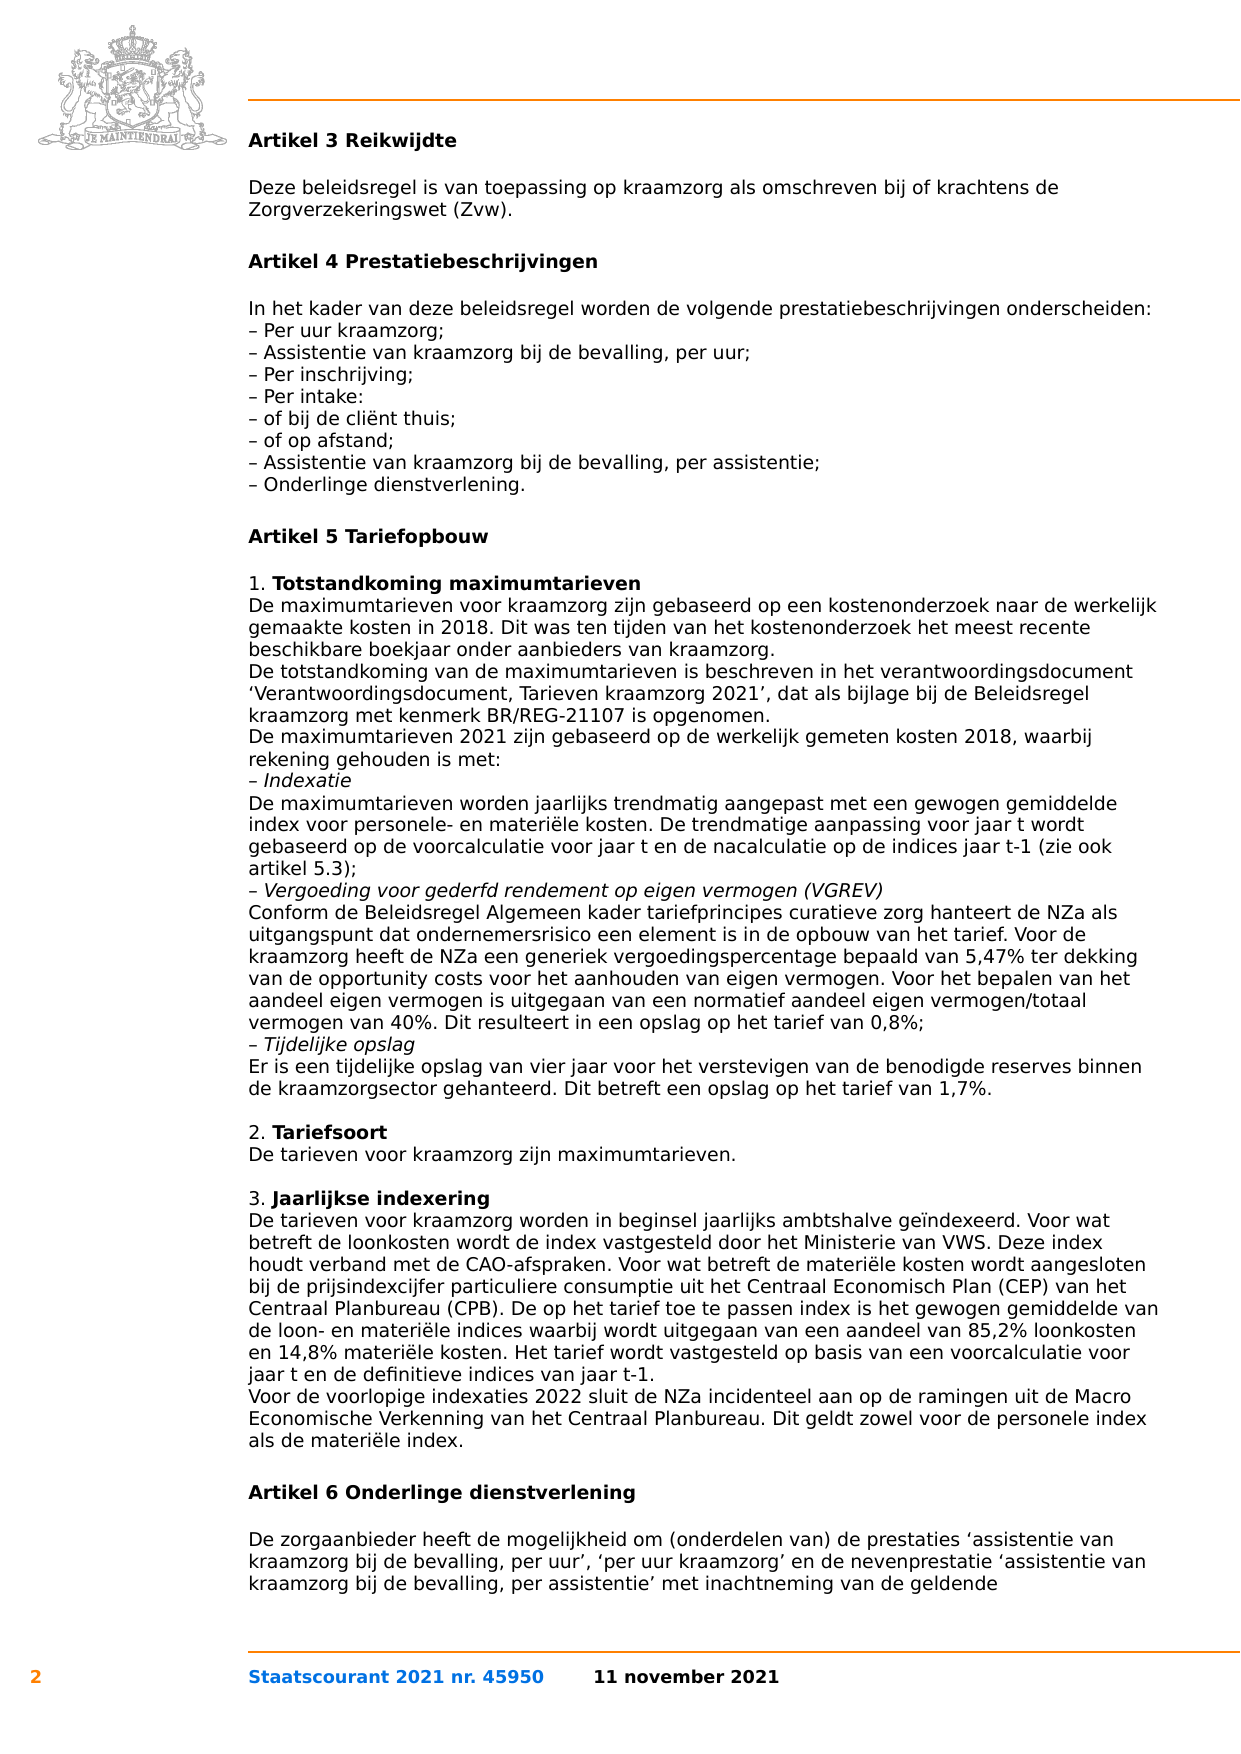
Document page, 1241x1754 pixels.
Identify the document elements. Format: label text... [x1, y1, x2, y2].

text Voor de voorlopige indexaties 2022 sluit de NZa incidenteel aan op de ramingen uit de Macro Economische Verkenning van het Centraal Planbureau. Dit geldt zowel voor de personele index als de materiële index. [248, 1386, 1163, 1452]
text – Per inschrijving; [248, 364, 1163, 386]
text – Assistentie van kraamzorg bij de bevalling, per assistentie; [248, 452, 1163, 474]
text – Tijdelijke opslag [248, 1034, 1163, 1056]
text De zorgaanbieder heeft de mogelijkheid om (onderdelen van) de prestaties ‘assistentie van kraamzorg bij de bevalling, per uur’, ‘per uur kraamzorg’ en de nevenprestatie ‘assistentie van kraamzorg bij de bevalling, per assistentie’ met inachtneming van de geldende [248, 1528, 1163, 1594]
text De totstandkoming van de maximumtarieven is beschreven in het verantwoordingsdocument ‘Verantwoordingsdocument, Tarieven kraamzorg 2021’, dat als bijlage bij de Beleidsregel kraamzorg met kenmerk BR/REG-21107 is opgenomen. [248, 661, 1163, 726]
text In het kader van deze beleidsregel worden de volgende prestatiebeschrijvingen onderscheiden: [248, 298, 1163, 320]
text De maximumtarieven worden jaarlijks trendmatig aangepast met een gewogen gemiddelde index voor personele- en materiële kosten. De trendmatige aanpassing voor jaar t wordt gebaseerd op de voorcalculatie voor jaar t en de nacalculatie op de indices jaar t-1 (zie ook artikel 5.3); [248, 792, 1163, 880]
text – Onderlinge dienstverlening. [248, 474, 1163, 496]
text De maximumtarieven 2021 zijn gebaseerd op de werkelijk gemeten kosten 2018, waarbij rekening gehouden is met: [248, 726, 1163, 770]
subtitle Artikel 6 Onderlinge dienstverlening [248, 1482, 1163, 1503]
text – Vergoeding voor gederfd rendement op eigen vermogen (VGREV) [248, 880, 1163, 902]
text Deze beleidsregel is van toepassing op kraamzorg als omschreven bij of krachtens de Zorgverzekeringswet (Zvw). [248, 177, 1163, 221]
subtitle Artikel 5 Tariefopbouw [248, 526, 1163, 548]
picture [38, 25, 227, 150]
text – of bij de cliënt thuis; [248, 408, 1163, 430]
text – Assistentie van kraamzorg bij de bevalling, per uur; [248, 342, 1163, 364]
text De tarieven voor kraamzorg zijn maximumtarieven. [248, 1144, 1163, 1166]
text Er is een tijdelijke opslag van vier jaar voor het verstevigen van de benodigde reserves binnen de kraamzorgsector gehanteerd. Dit betreft een opslag op het tarief van 1,7%. [248, 1056, 1163, 1100]
text – of op afstand; [248, 430, 1163, 452]
text – Per uur kraamzorg; [248, 320, 1163, 342]
text 3. Jaarlijkse indexering [248, 1188, 1163, 1210]
text 2. Tariefsoort [248, 1122, 1163, 1144]
text De maximumtarieven voor kraamzorg zijn gebaseerd op een kostenonderzoek naar de werkelijk gemaakte kosten in 2018. Dit was ten tijden van het kostenonderzoek het meest recente beschikbare boekjaar onder aanbieders van kraamzorg. [248, 594, 1163, 661]
text – Indexatie [248, 770, 1163, 792]
subtitle Artikel 3 Reikwijdte [248, 130, 1163, 152]
subtitle Artikel 4 Prestatiebeschrijvingen [248, 251, 1163, 273]
text Conform de Beleidsregel Algemeen kader tariefprincipes curatieve zorg hanteert de NZa als uitgangspunt dat ondernemersrisico een element is in de opbouw van het tarief. Voor de kraamzorg heeft de NZa een generiek vergoedingspercentage bepaald van 5,47% ter dekking van de opportunity costs voor het aanhouden van eigen vermogen. Voor het bepalen van het aandeel eigen vermogen is uitgegaan van een normatief aandeel eigen vermogen/totaal vermogen van 40%. Dit resulteert in een opslag op het tarief van 0,8%; [248, 902, 1163, 1034]
text – Per intake: [248, 386, 1163, 408]
text De tarieven voor kraamzorg worden in beginsel jaarlijks ambtshalve geïndexeerd. Voor wat betreft de loonkosten wordt de index vastgesteld door het Ministerie van VWS. Deze index houdt verband met de CAO-afspraken. Voor wat betreft de materiële kosten wordt aangesloten bij de prijsindexcijfer particuliere consumptie uit het Centraal Economisch Plan (CEP) van het Centraal Planbureau (CPB). De op het tarief toe te passen index is het gewogen gemiddelde van de loon- en materiële indices waarbij wordt uitgegaan van een aandeel van 85,2% loonkosten en 14,8% materiële kosten. Het tarief wordt vastgesteld op basis van een voorcalculatie voor jaar t en de definitieve indices van jaar t-1. [248, 1210, 1163, 1386]
text 1. Totstandkoming maximumtarieven [248, 573, 1163, 594]
